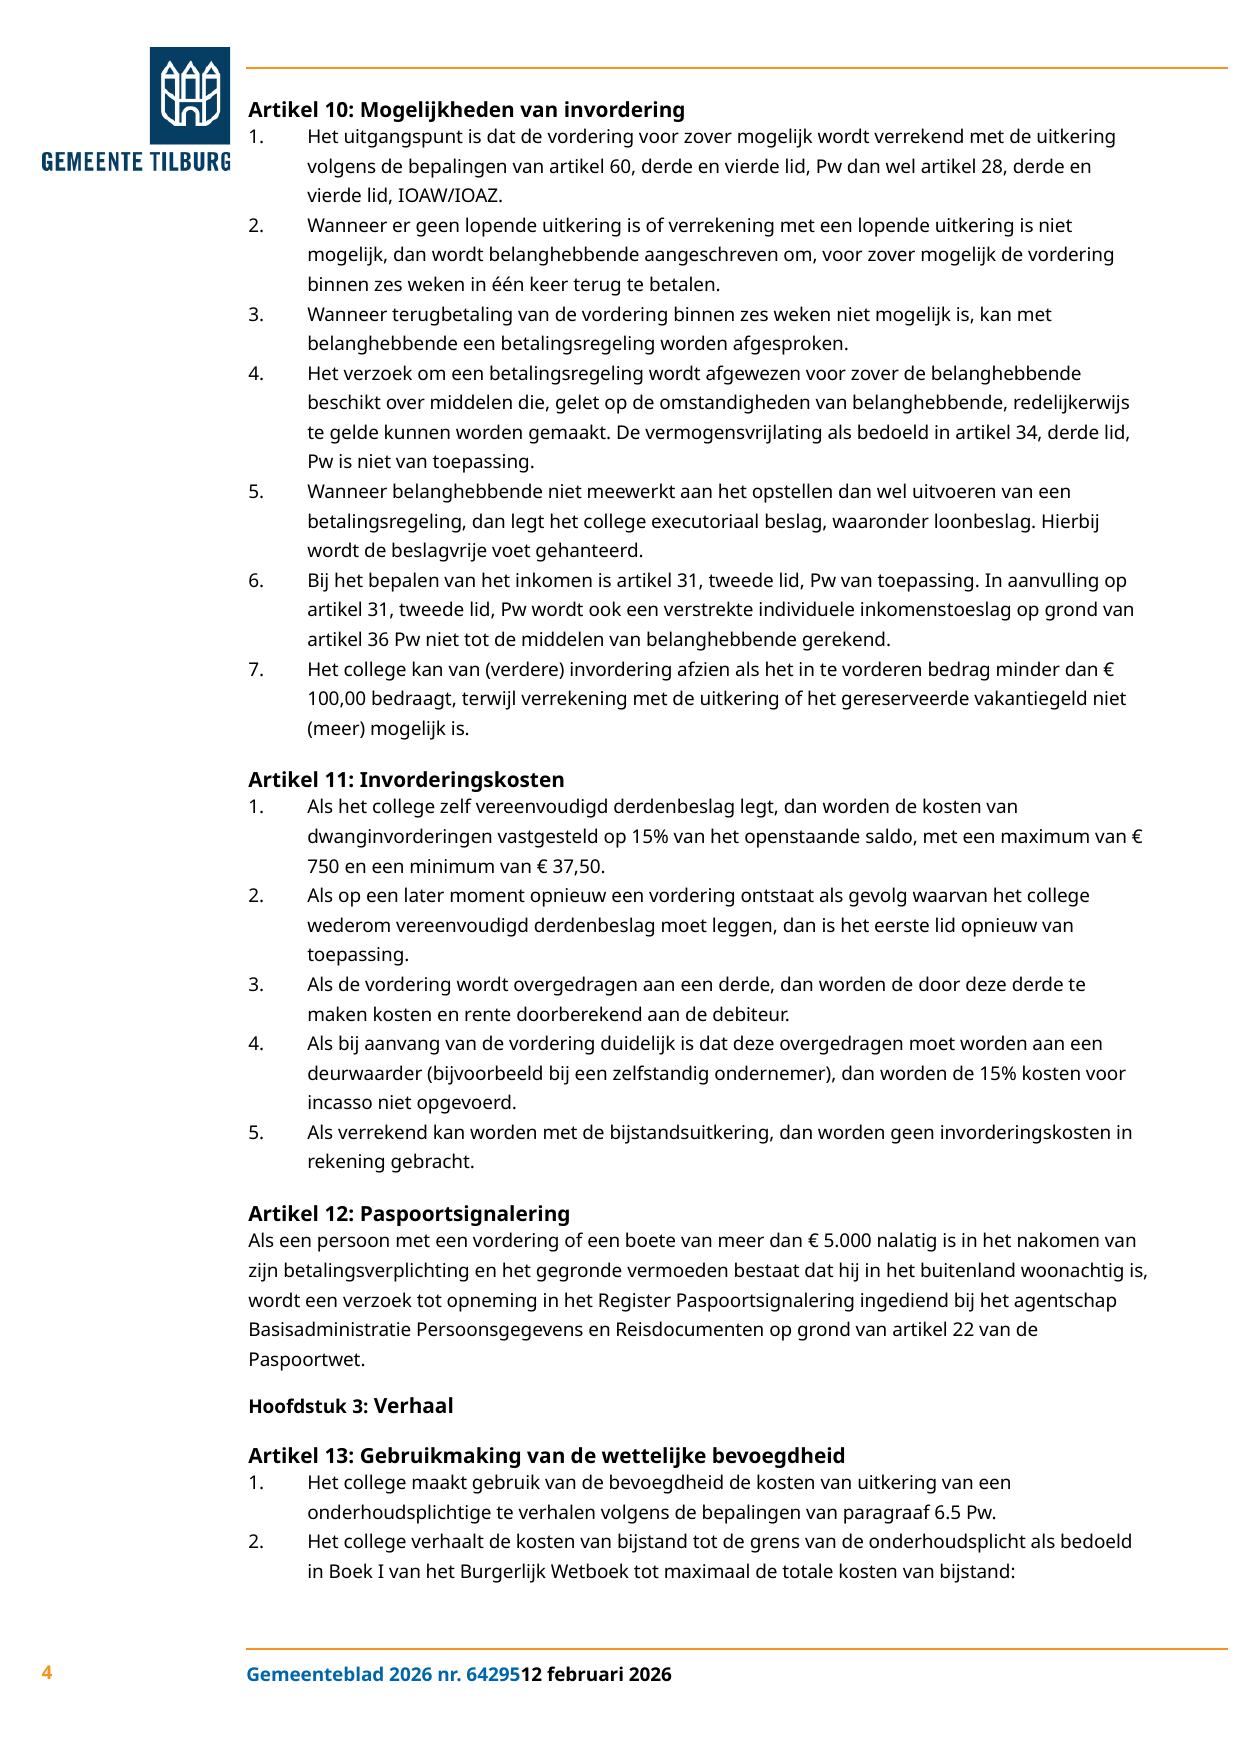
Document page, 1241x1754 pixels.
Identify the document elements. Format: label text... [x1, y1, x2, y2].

list Als bij aanvang van de vordering duidelijk is dat deze overgedragen moet worden aan een deurwaarder (bijvoorbeeld bij een zelfstandig ondernemer), dan worden de 15% kosten voor incasso niet opgevoerd. [248, 1030, 1152, 1115]
list Wanneer belanghebbende niet meewerkt aan het opstellen dan wel uitvoeren van een betalingsregeling, dan legt het college executoriaal beslag, waaronder loonbeslag. Hierbij wordt de beslagvrije voet gehanteerd. [248, 478, 1152, 563]
text Hoofdstuk 3: Verhaal [248, 1392, 1152, 1420]
list Als het college zelf vereenvoudigd derdenbeslag legt, dan worden de kosten van dwanginvorderingen vastgesteld op 15% van het openstaande saldo, met een maximum van € 750 en een minimum van € 37,50. [248, 794, 1152, 879]
list Het college verhaalt de kosten van bijstand tot de grens van de onderhoudsplicht als bedoeld in Boek I van het Burgerlijk Wetboek tot maximaal de totale kosten van bijstand: [248, 1528, 1152, 1584]
text Artikel 11: Invorderingskosten [248, 765, 1152, 794]
text Als een persoon met een vordering of een boete van meer dan € 5.000 nalatig is in het nakomen van zijn betalingsverplichting en het gegronde vermoeden bestaat dat hij in het buitenland woonachtig is, wordt een verzoek tot opneming in het Register Paspoortsignalering ingediend bij het agentschap Basisadministratie Persoonsgegevens en Reisdocumenten op grond van artikel 22 van de Paspoortwet. [248, 1228, 1152, 1372]
list Bij het bepalen van het inkomen is artikel 31, tweede lid, Pw van toepassing. In aanvulling op artikel 31, tweede lid, Pw wordt ook een verstrekte individuele inkomenstoeslag op grond van artikel 36 Pw niet tot de middelen van belanghebbende gerekend. [248, 567, 1152, 652]
list Wanneer er geen lopende uitkering is of verrekening met een lopende uitkering is niet mogelijk, dan wordt belanghebbende aangeschreven om, voor zover mogelijk de vordering binnen zes weken in één keer terug te betalen. [248, 212, 1152, 297]
text Artikel 10: Mogelijkheden van invordering [248, 95, 1152, 123]
list Het college maakt gebruik van de bevoegdheid de kosten van uitkering van een onderhoudsplichtige te verhalen volgens de bepalingen van paragraaf 6.5 Pw. [248, 1469, 1152, 1524]
list Als verrekend kan worden met de bijstandsuitkering, dan worden geen invorderingskosten in rekening gebracht. [248, 1119, 1152, 1174]
list Als de vordering wordt overgedragen aan een derde, dan worden de door deze derde te maken kosten en rente doorberekend aan de debiteur. [248, 971, 1152, 1027]
list Wanneer terugbetaling van de vordering binnen zes weken niet mogelijk is, kan met belanghebbende een betalingsregeling worden afgesproken. [248, 301, 1152, 356]
list Het verzoek om een betalingsregeling wordt afgewezen voor zover de belanghebbende beschikt over middelen die, gelet op de omstandigheden van belanghebbende, redelijkerwijs te gelde kunnen worden gemaakt. De vermogensvrijlating als bedoeld in artikel 34, derde lid, Pw is niet van toepassing. [248, 360, 1152, 474]
text Artikel 12: Paspoortsignalering [248, 1199, 1152, 1228]
list Als op een later moment opnieuw een vordering ontstaat als gevolg waarvan het college wederom vereenvoudigd derdenbeslag moet leggen, dan is het eerste lid opnieuw van toepassing. [248, 882, 1152, 967]
list Het college kan van (verdere) invordering afzien als het in te vorderen bedrag minder dan € 100,00 bedraagt, terwijl verrekening met de uitkering of het gereserveerde vakantiegeld niet (meer) mogelijk is. [248, 656, 1152, 741]
text Artikel 13: Gebruikmaking van de wettelijke bevoegdheid [248, 1441, 1152, 1469]
list Het uitgangspunt is dat de vordering voor zover mogelijk wordt verrekend met de uitkering volgens de bepalingen van artikel 60, derde en vierde lid, Pw dan wel artikel 28, derde en vierde lid, IOAW/IOAZ. [248, 123, 1152, 208]
picture [41, 47, 231, 172]
